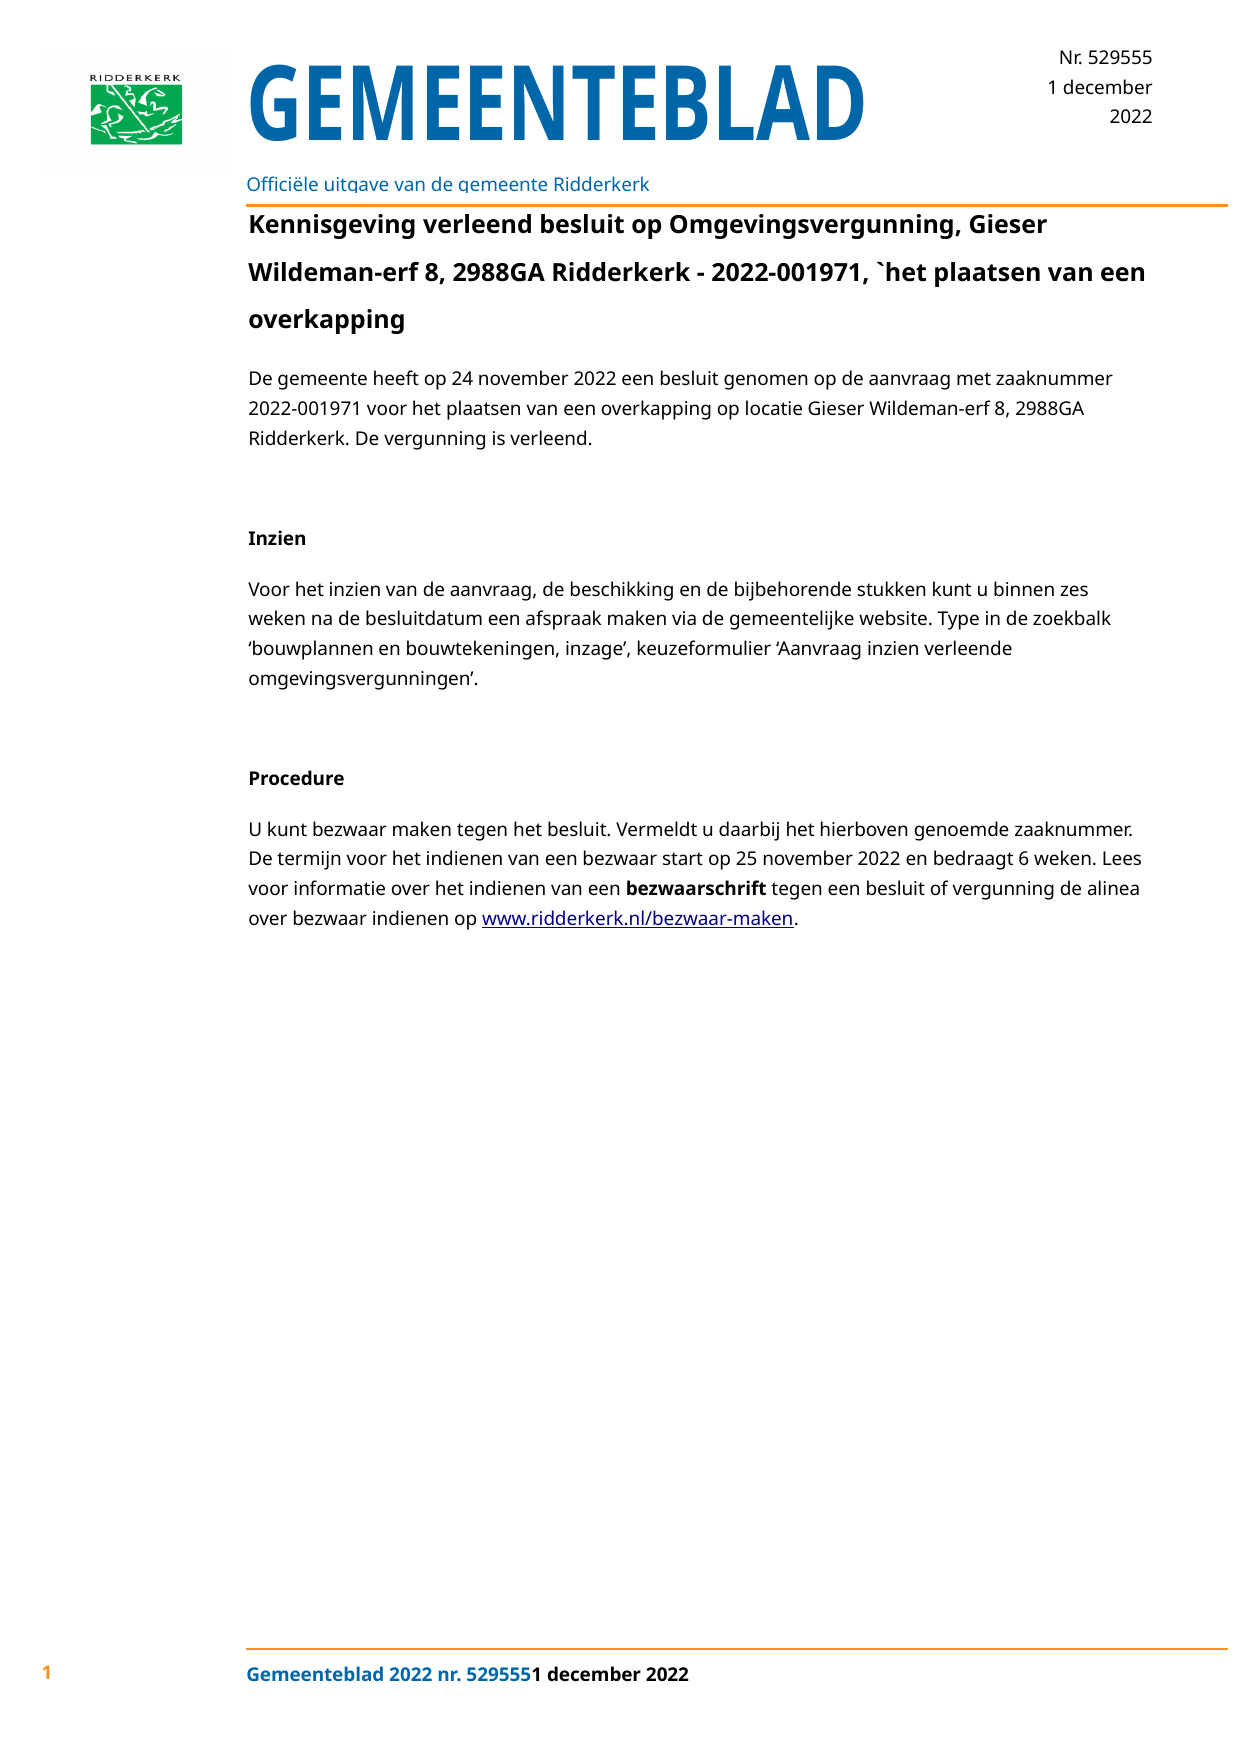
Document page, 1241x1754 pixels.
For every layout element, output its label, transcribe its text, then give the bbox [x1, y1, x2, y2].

picture [41, 47, 231, 172]
text Procedure [248, 766, 1152, 791]
text Kennisgeving verleend besluit op Omgevingsvergunning, Gieser Wildeman-erf 8, 2988GA Ridderkerk - 2022-001971, `het plaatsen van een overkapping [248, 207, 1152, 336]
text U kunt bezwaar maken tegen het besluit. Vermeldt u daarbij het hierboven genoemde zaaknummer. De termijn voor het indienen van een bezwaar start op 25 november 2022 en bedraagt 6 weken. Lees voor informatie over het indienen van een bezwaarschrift tegen een besluit of vergunning de alinea over bezwaar indienen op www.ridderkerk.nl/bezwaar-maken. [248, 816, 1152, 930]
text Inzien [248, 526, 1152, 551]
text De gemeente heeft op 24 november 2022 een besluit genomen op de aanvraag met zaaknummer 2022-001971 voor het plaatsen van een overkapping op locatie Gieser Wildeman-erf 8, 2988GA Ridderkerk. De vergunning is verleend. [248, 366, 1152, 450]
text Voor het inzien van de aanvraag, de beschikking en de bijbehorende stukken kunt u binnen zes weken na de besluitdatum een afspraak maken via de gemeentelijke website. Type in de zoekbalk ‘bouwplannen en bouwtekeningen, inzage’, keuzeformulier ‘Aanvraag inzien verleende omgevingsvergunningen’. [248, 576, 1152, 690]
